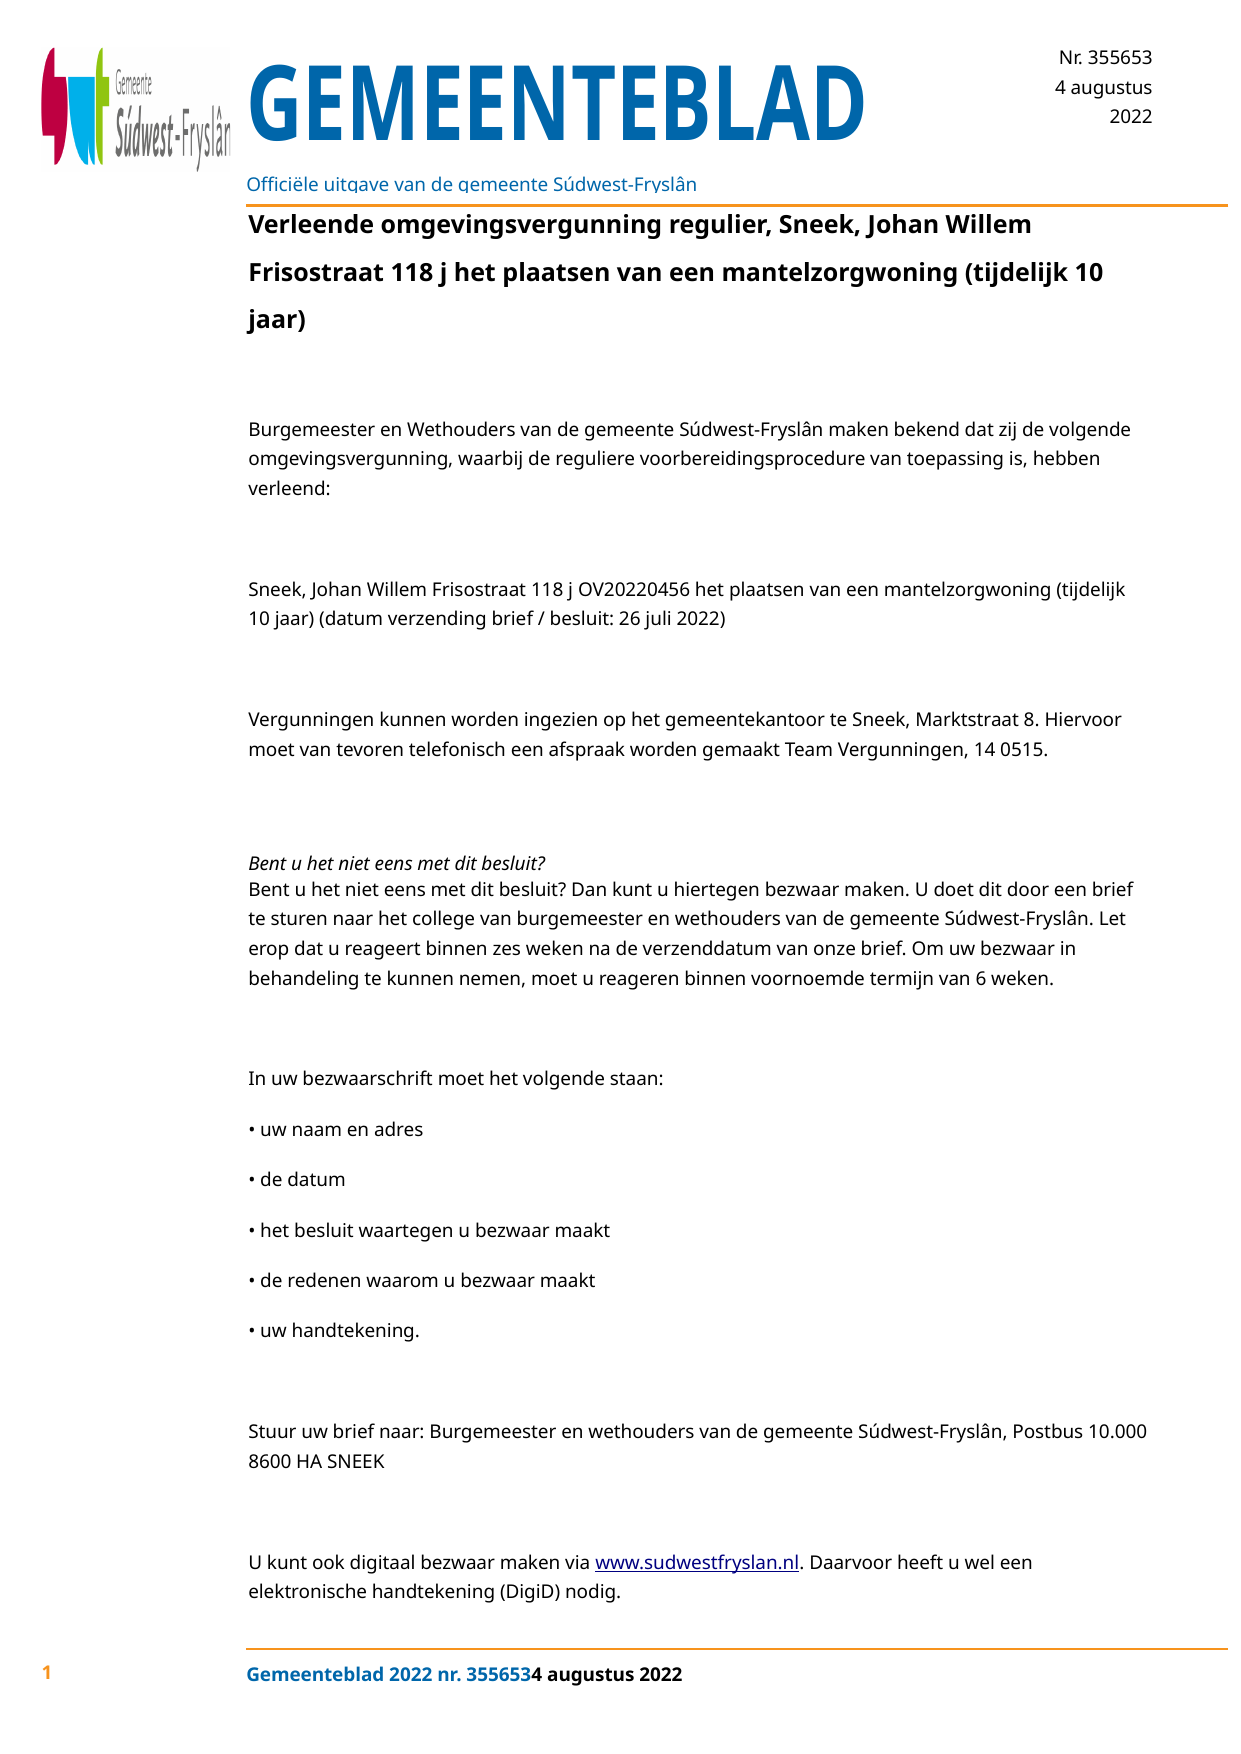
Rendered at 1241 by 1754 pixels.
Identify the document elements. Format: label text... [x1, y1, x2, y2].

text • uw naam en adres [248, 1116, 1152, 1142]
text • de datum [248, 1166, 1152, 1192]
text Burgemeester en Wethouders van de gemeente Súdwest-Fryslân maken bekend dat zij de volgende omgevingsvergunning, waarbij de reguliere voorbereidingsprocedure van toepassing is, hebben verleend: [248, 416, 1152, 501]
text Bent u het niet eens met dit besluit? [248, 850, 1152, 876]
text Verleende omgevingsvergunning regulier, Sneek, Johan Willem Frisostraat 118 j het plaatsen van een mantelzorgwoning (tijdelijk 10 jaar) [248, 207, 1152, 336]
text Sneek, Johan Willem Frisostraat 118 j OV20220456 het plaatsen van een mantelzorgwoning (tijdelijk 10 jaar) (datum verzending brief / besluit: 26 juli 2022) [248, 576, 1152, 631]
text • uw handtekening. [248, 1318, 1152, 1343]
text • de redenen waarom u bezwaar maakt [248, 1267, 1152, 1293]
text Bent u het niet eens met dit besluit? Dan kunt u hiertegen bezwaar maken. U doet dit door een brief te sturen naar het college van burgemeester en wethouders van de gemeente Súdwest-Fryslân. Let erop dat u reageert binnen zes weken na de verzenddatum van onze brief. Om uw bezwaar in behandeling te kunnen nemen, moet u reageren binnen voornoemde termijn van 6 weken. [248, 876, 1152, 991]
text Vergunningen kunnen worden ingezien op het gemeentekantoor te Sneek, Marktstraat 8. Hiervoor moet van tevoren telefonisch een afspraak worden gemaakt Team Vergunningen, 14 0515. [248, 706, 1152, 762]
text In uw bezwaarschrift moet het volgende staan: [248, 1066, 1152, 1091]
text Stuur uw brief naar: Burgemeester en wethouders van de gemeente Súdwest-Fryslân, Postbus 10.000 8600 HA SNEEK [248, 1418, 1152, 1474]
text U kunt ook digitaal bezwaar maken via www.sudwestfryslan.nl. Daarvoor heeft u wel een elektronische handtekening (DigiD) nodig. [248, 1549, 1152, 1604]
picture [41, 47, 231, 172]
text • het besluit waartegen u bezwaar maakt [248, 1217, 1152, 1243]
